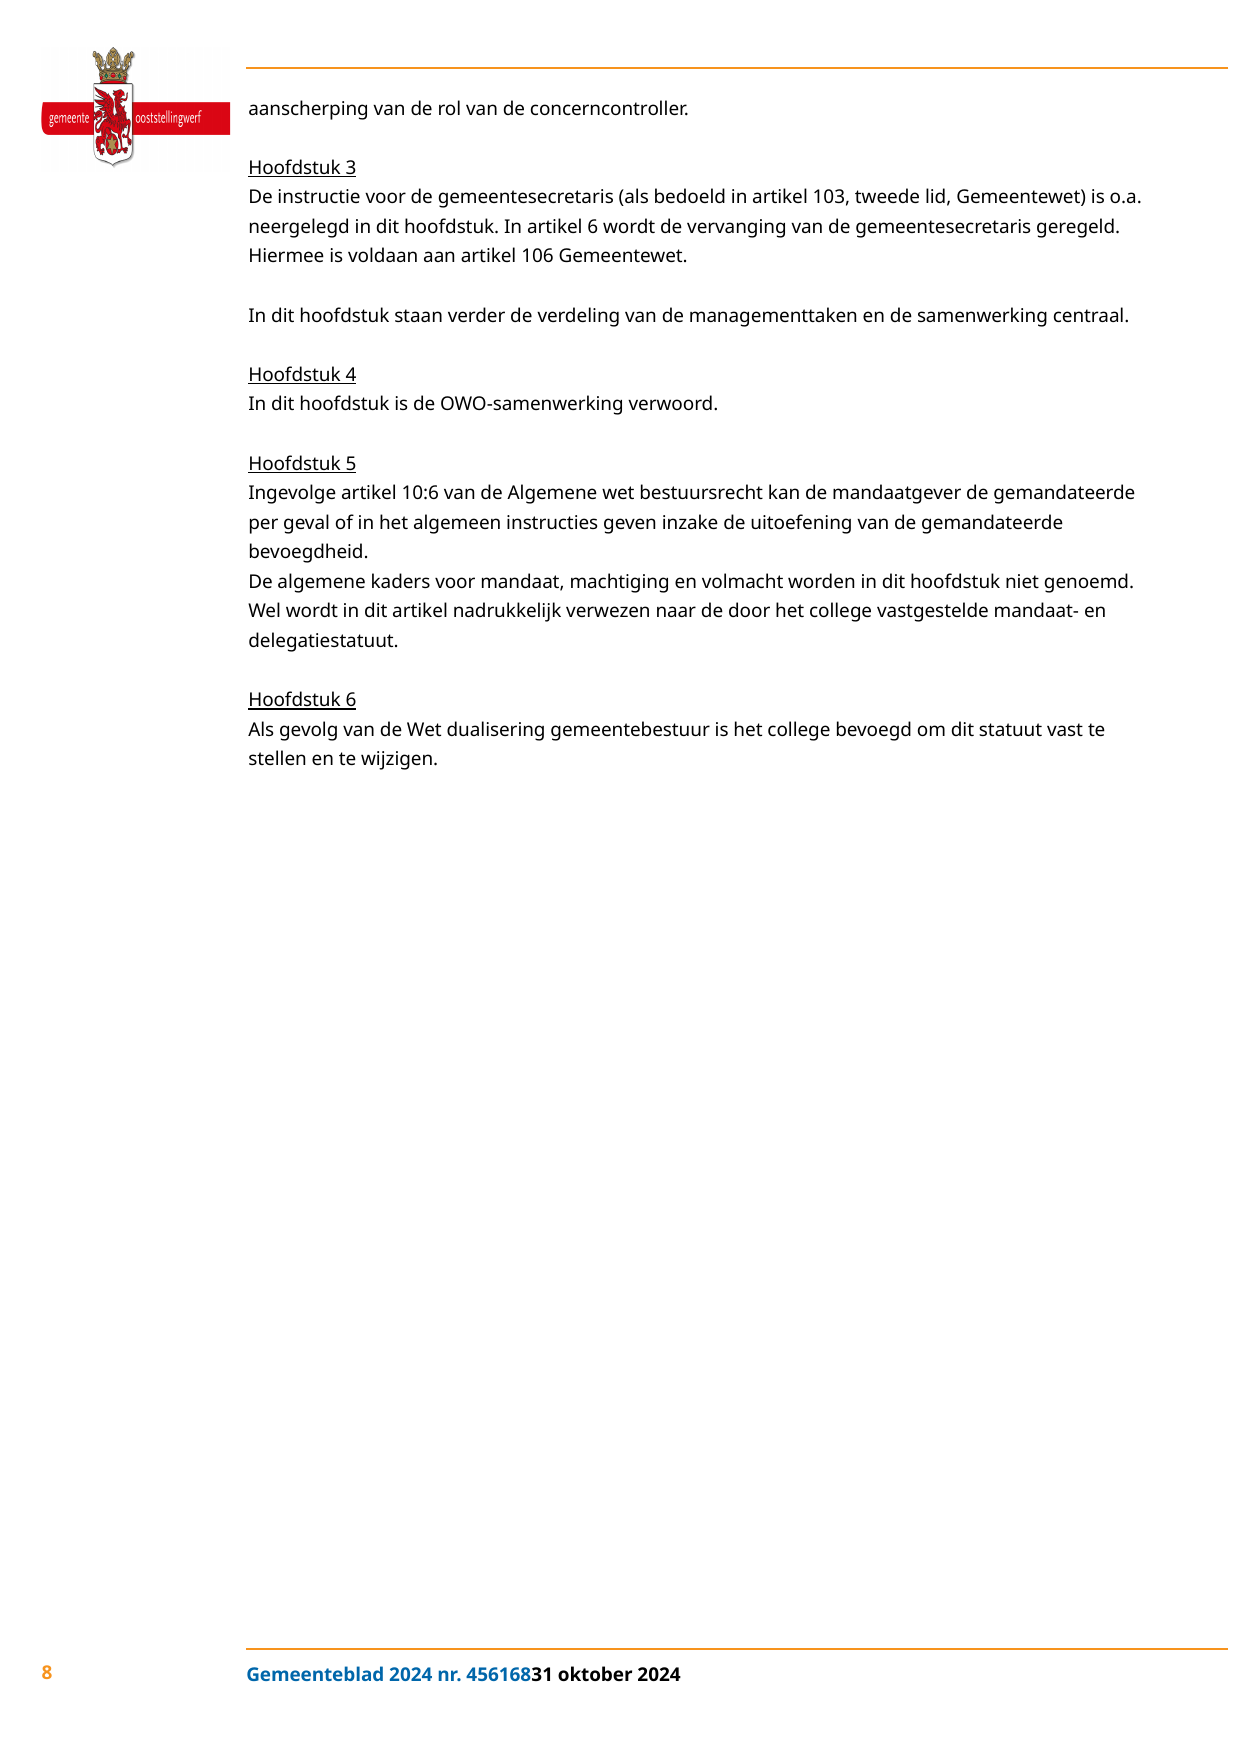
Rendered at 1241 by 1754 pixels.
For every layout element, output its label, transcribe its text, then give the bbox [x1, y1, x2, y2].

text Ingevolge artikel 10:6 van de Algemene wet bestuursrecht kan de mandaatgever de gemandateerde per geval of in het algemeen instructies geven inzake de uitoefening van de gemandateerde bevoegdheid. [248, 479, 1152, 564]
text In dit hoofdstuk is de OWO-samenwerking verwoord. [248, 391, 1152, 416]
text De instructie voor de gemeentesecretaris (als bedoeld in artikel 103, tweede lid, Gemeentewet) is o.a. neergelegd in dit hoofdstuk. In artikel 6 wordt de vervanging van de gemeentesecretaris geregeld. Hiermee is voldaan aan artikel 106 Gemeentewet. [248, 183, 1152, 268]
text Hoofdstuk 3 [248, 154, 1152, 180]
text Hoofdstuk 5 [248, 450, 1152, 476]
text Hoofdstuk 6 [248, 686, 1152, 712]
text Hoofdstuk 4 [248, 361, 1152, 387]
text Als gevolg van de Wet dualisering gemeentebestuur is het college bevoegd om dit statuut vast te stellen en te wijzigen. [248, 716, 1152, 771]
text De algemene kaders voor mandaat, machtiging en volmacht worden in dit hoofdstuk niet genoemd. Wel wordt in dit artikel nadrukkelijk verwezen naar de door het college vastgestelde mandaat- en delegatiestatuut. [248, 568, 1152, 653]
text In dit hoofdstuk staan verder de verdeling van de managementtaken en de samenwerking centraal. [248, 302, 1152, 328]
picture [41, 47, 231, 172]
text aanscherping van de rol van de concerncontroller. [248, 95, 1152, 121]
